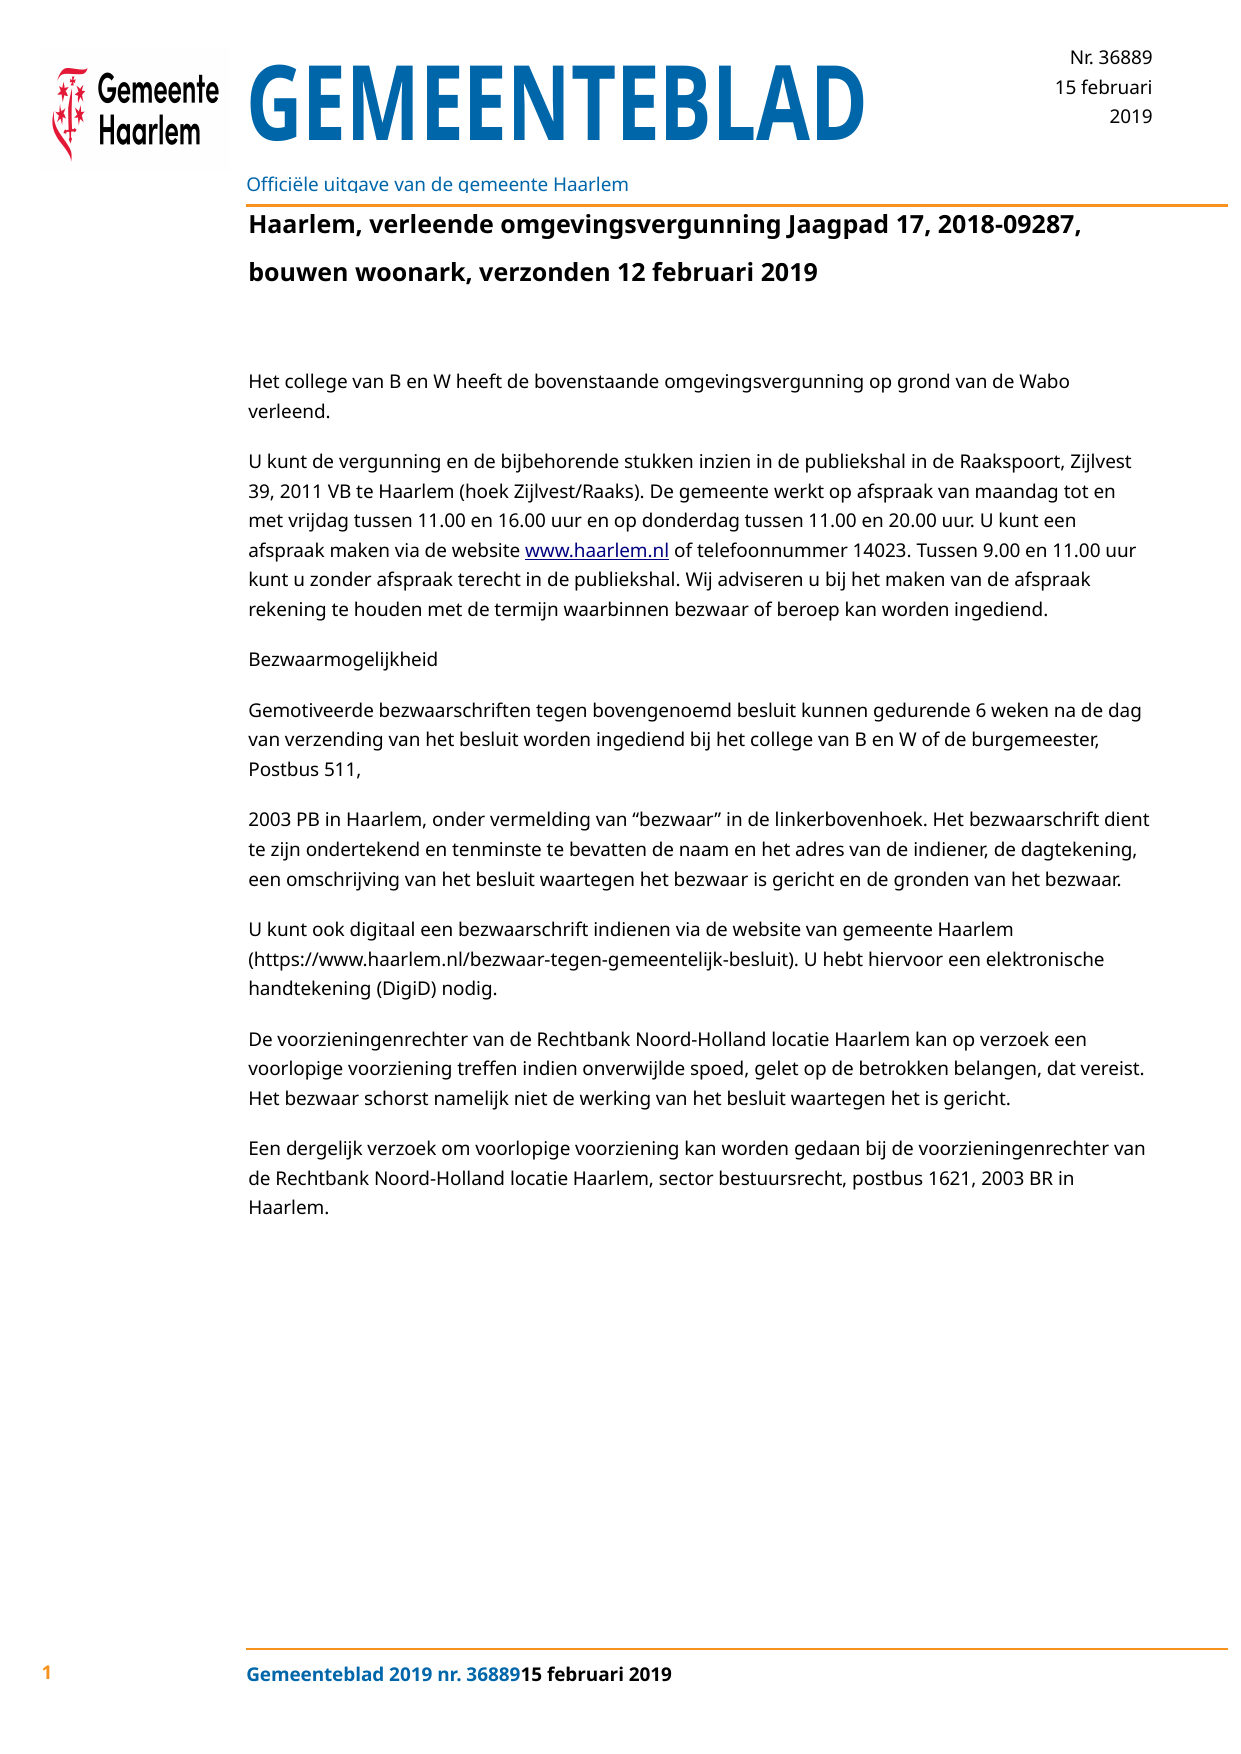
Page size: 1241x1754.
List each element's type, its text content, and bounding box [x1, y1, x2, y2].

text 2003 PB in Haarlem, onder vermelding van “bezwaar” in de linkerbovenhoek. Het bezwaarschrift dient te zijn ondertekend en tenminste te bevatten de naam en het adres van de indiener, de dagtekening, een omschrijving van het besluit waartegen het bezwaar is gericht en de gronden van het bezwaar. [248, 807, 1152, 892]
text Haarlem, verleende omgevingsvergunning Jaagpad 17, 2018-09287, bouwen woonark, verzonden 12 februari 2019 [248, 207, 1152, 288]
text U kunt ook digitaal een bezwaarschrift indienen via de website van gemeente Haarlem (https://www.haarlem.nl/bezwaar-tegen-gemeentelijk-besluit). U hebt hiervoor een elektronische handtekening (DigiD) nodig. [248, 916, 1152, 1001]
text Bezwaarmogelijkheid [248, 647, 1152, 672]
picture [41, 47, 231, 172]
text U kunt de vergunning en de bijbehorende stukken inzien in de publiekshal in de Raakspoort, Zijlvest 39, 2011 VB te Haarlem (hoek Zijlvest/Raaks). De gemeente werkt op afspraak van maandag tot en met vrijdag tussen 11.00 en 16.00 uur en op donderdag tussen 11.00 en 20.00 uur. U kunt een afspraak maken via de website www.haarlem.nl of telefoonnummer 14023. Tussen 9.00 en 11.00 uur kunt u zonder afspraak terecht in de publiekshal. Wij adviseren u bij het maken van de afspraak rekening te houden met de termijn waarbinnen bezwaar of beroep kan worden ingediend. [248, 448, 1152, 622]
text Een dergelijk verzoek om voorlopige voorziening kan worden gedaan bij de voorzieningenrechter van de Rechtbank Noord-Holland locatie Haarlem, sector bestuursrecht, postbus 1621, 2003 BR in Haarlem. [248, 1135, 1152, 1220]
text De voorzieningenrechter van de Rechtbank Noord-Holland locatie Haarlem kan op verzoek een voorlopige voorziening treffen indien onverwijlde spoed, gelet op de betrokken belangen, dat vereist. Het bezwaar schorst namelijk niet de werking van het besluit waartegen het is gericht. [248, 1026, 1152, 1111]
text Het college van B en W heeft de bovenstaande omgevingsvergunning op grond van de Wabo verleend. [248, 368, 1152, 424]
text Gemotiveerde bezwaarschriften tegen bovengenoemd besluit kunnen gedurende 6 weken na de dag van verzending van het besluit worden ingediend bij het college van B en W of de burgemeester, Postbus 511, [248, 697, 1152, 782]
